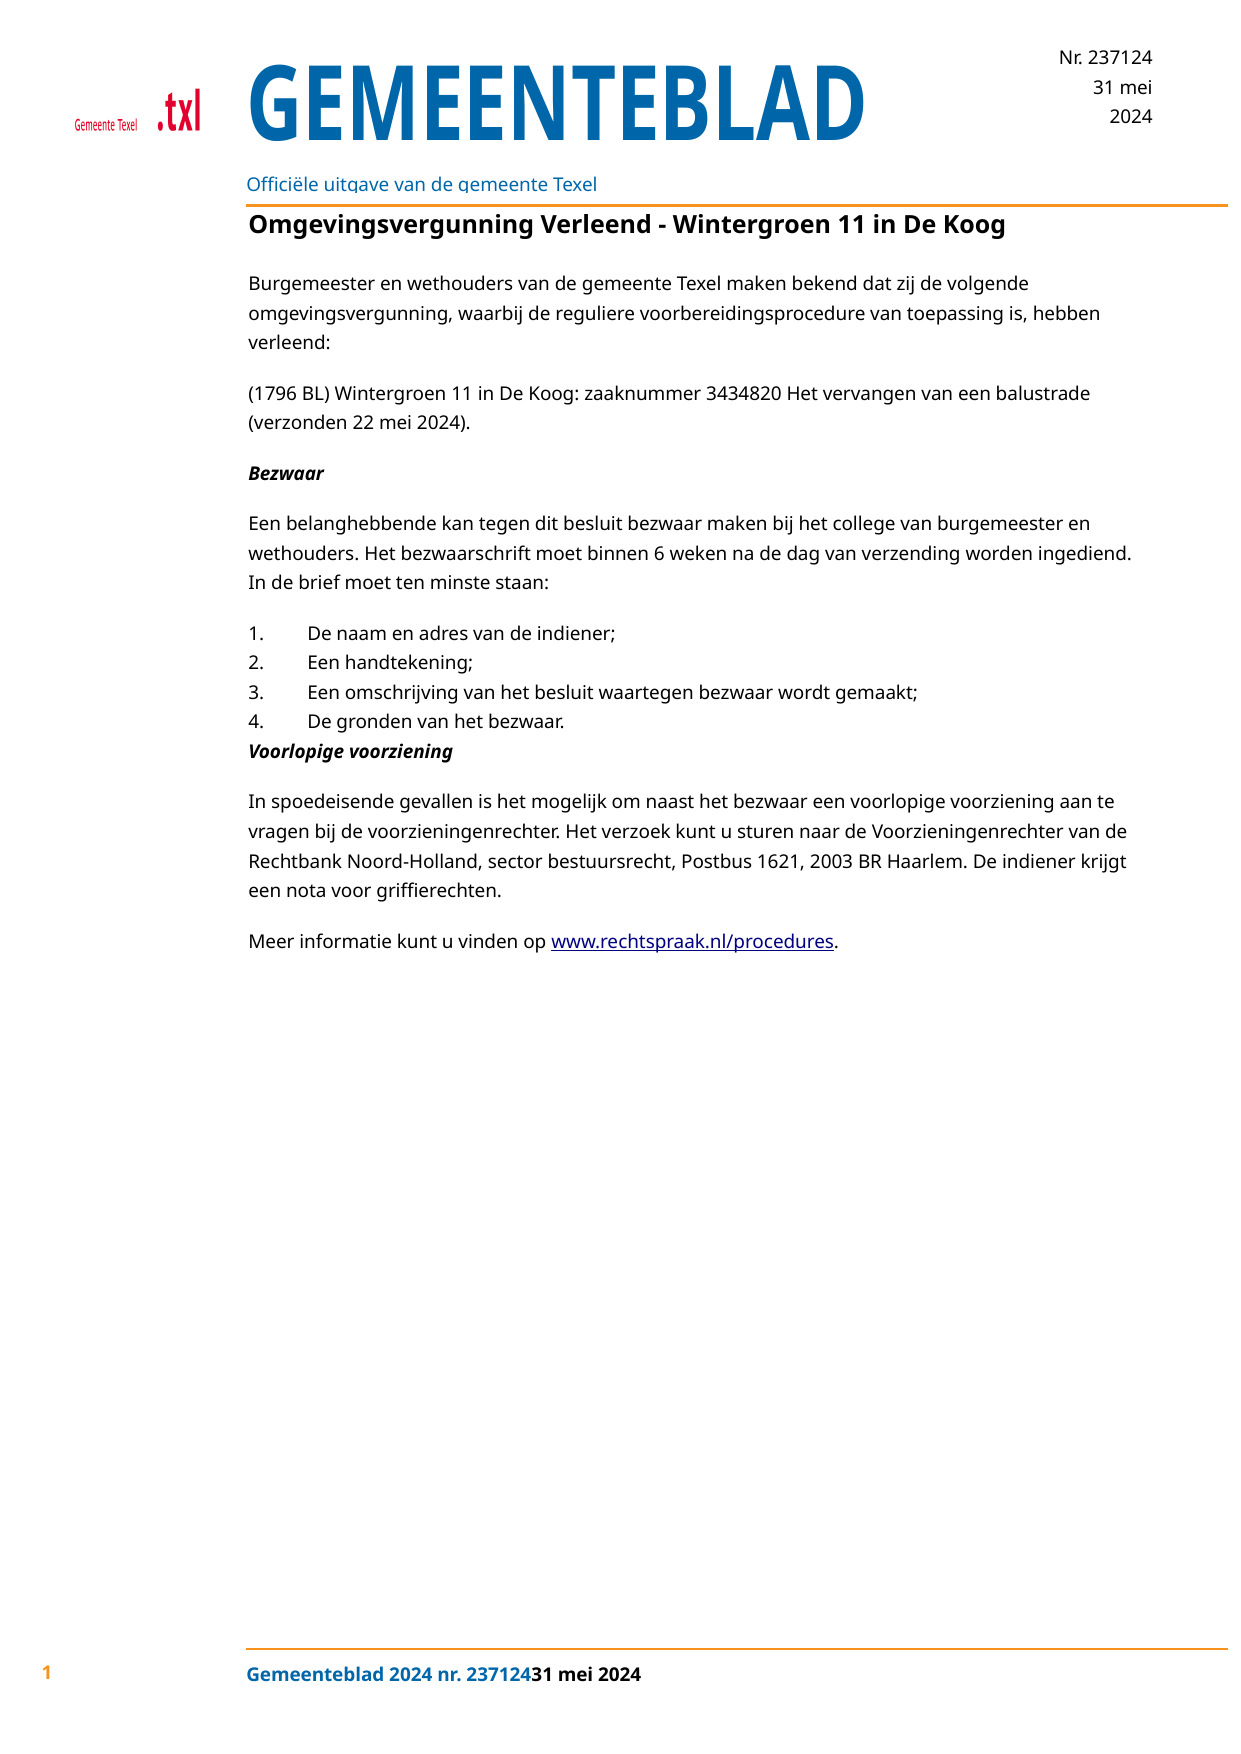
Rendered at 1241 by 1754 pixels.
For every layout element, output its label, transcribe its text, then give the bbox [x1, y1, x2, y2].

text Burgemeester en wethouders van de gemeente Texel maken bekend dat zij de volgende omgevingsvergunning, waarbij de reguliere voorbereidingsprocedure van toepassing is, hebben verleend: [248, 270, 1152, 355]
list De naam en adres van de indiener; [248, 620, 1152, 646]
list Een handtekening; [248, 649, 1152, 675]
text Voorlopige voorziening [248, 738, 1152, 764]
text (1796 BL) Wintergroen 11 in De Koog: zaaknummer 3434820 Het vervangen van een balustrade (verzonden 22 mei 2024). [248, 380, 1152, 435]
list De gronden van het bezwaar. [248, 709, 1152, 734]
text In spoedeisende gevallen is het mogelijk om naast het bezwaar een voorlopige voorziening aan te vragen bij de voorzieningenrechter. Het verzoek kunt u sturen naar de Voorzieningenrechter van de Rechtbank Noord-Holland, sector bestuursrecht, Postbus 1621, 2003 BR Haarlem. De indiener krijgt een nota voor griffierechten. [248, 789, 1152, 903]
text Omgevingsvergunning Verleend - Wintergroen 11 in De Koog [248, 207, 1152, 241]
picture [41, 47, 231, 172]
text Bezwaar [248, 460, 1152, 486]
text Meer informatie kunt u vinden op www.rechtspraak.nl/procedures. [248, 928, 1152, 953]
text Een belanghebbende kan tegen dit besluit bezwaar maken bij het college van burgemeester en wethouders. Het bezwaarschrift moet binnen 6 weken na de dag van verzending worden ingediend. In de brief moet ten minste staan: [248, 510, 1152, 595]
list Een omschrijving van het besluit waartegen bezwaar wordt gemaakt; [248, 679, 1152, 705]
